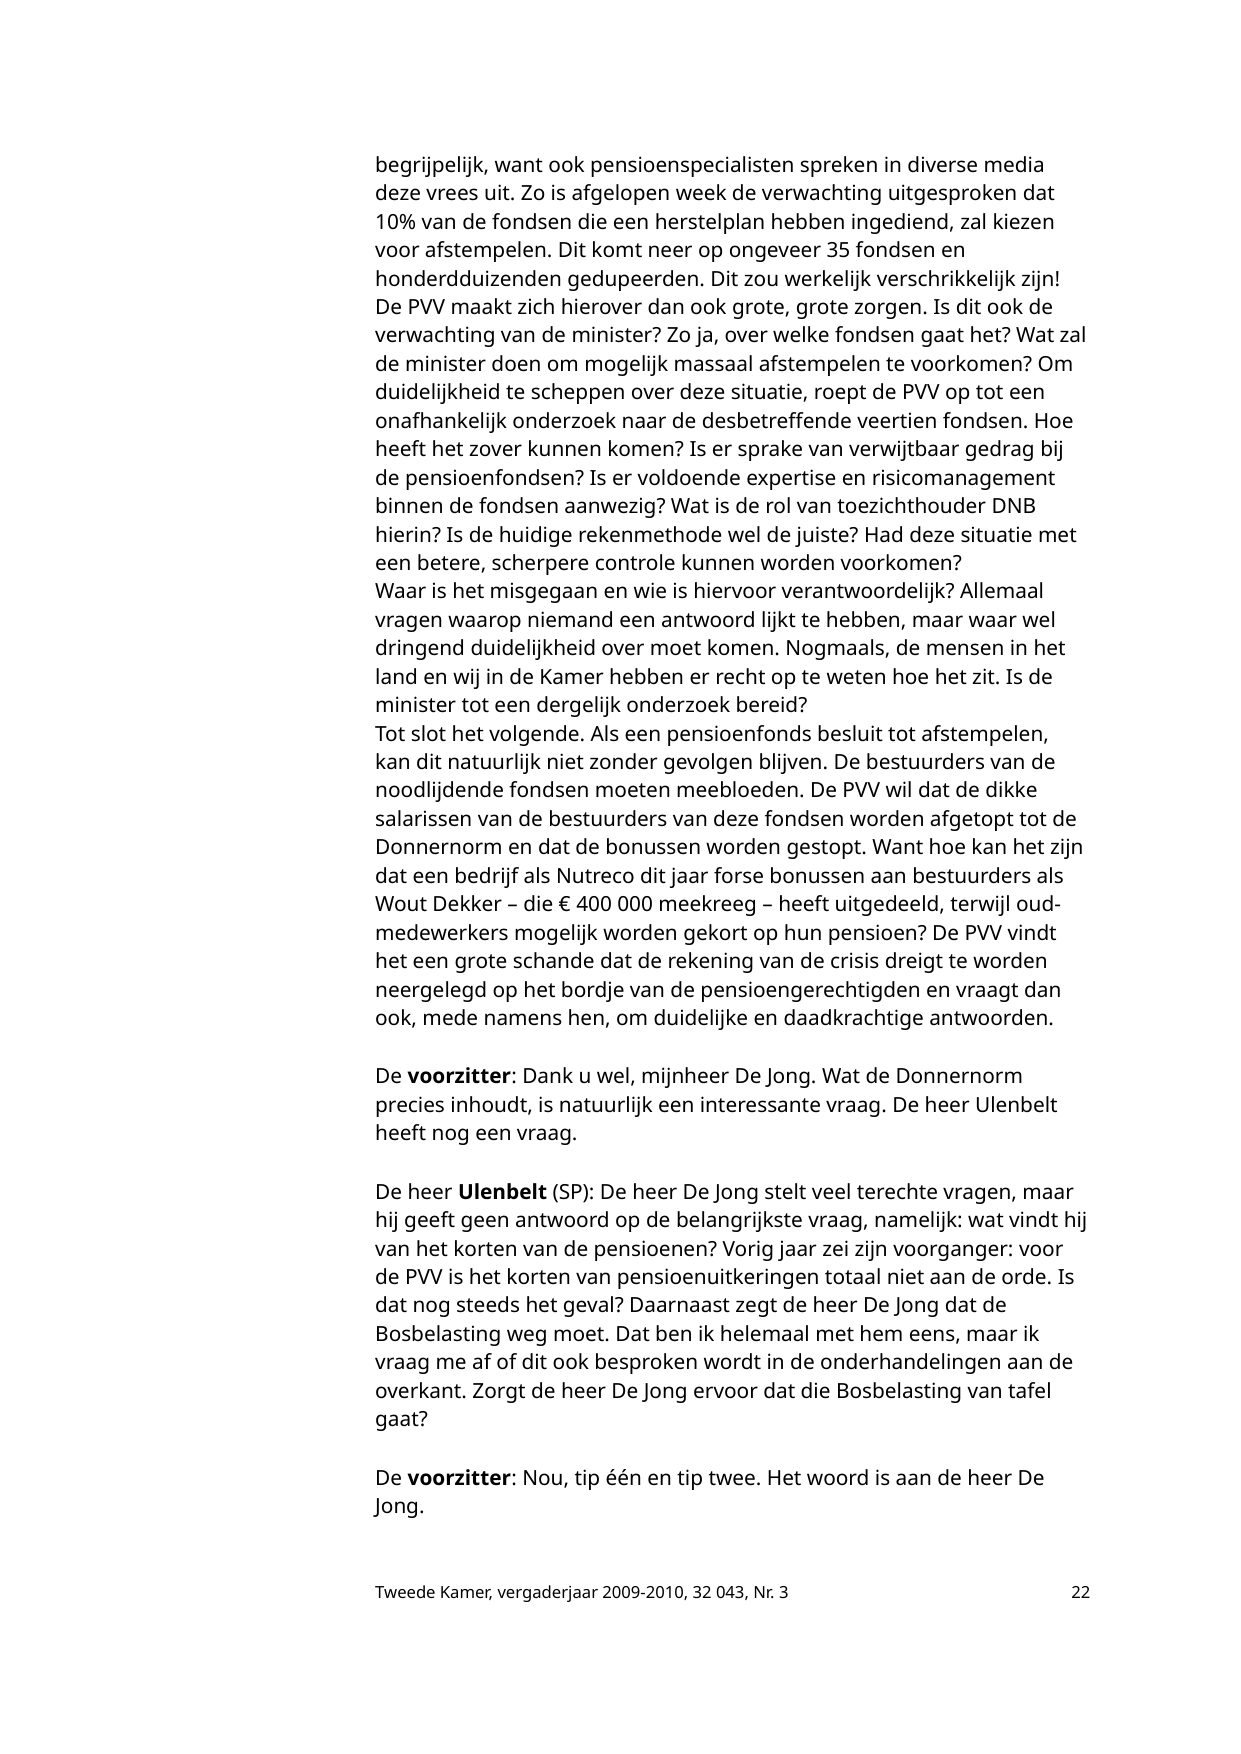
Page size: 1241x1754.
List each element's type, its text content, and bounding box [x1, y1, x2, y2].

text De voorzitter: Nou, tip één en tip twee. Het woord is aan de heer De Jong. [375, 1463, 1090, 1520]
text begrijpelijk, want ook pensioenspecialisten spreken in diverse media deze vrees uit. Zo is afgelopen week de verwachting uitgesproken dat 10% van de fondsen die een herstelplan hebben ingediend, zal kiezen voor afstempelen. Dit komt neer op ongeveer 35 fondsen en honderdduizenden gedupeerden. Dit zou werkelijk verschrikkelijk zijn! De PVV maakt zich hierover dan ook grote, grote zorgen. Is dit ook de verwachting van de minister? Zo ja, over welke fondsen gaat het? Wat zal de minister doen om mogelijk massaal afstempelen te voorkomen? Om duidelijkheid te scheppen over deze situatie, roept de PVV op tot een onafhankelijk onderzoek naar de desbetreffende veertien fondsen. Hoe heeft het zover kunnen komen? Is er sprake van verwijtbaar gedrag bij de pensioenfondsen? Is er voldoende expertise en risicomanagement binnen de fondsen aanwezig? Wat is de rol van toezichthouder DNB hierin? Is de huidige rekenmethode wel de juiste? Had deze situatie met een betere, scherpere controle kunnen worden voorkomen? [375, 150, 1090, 577]
text De voorzitter: Dank u wel, mijnheer De Jong. Wat de Donnernorm precies inhoudt, is natuurlijk een interessante vraag. De heer Ulenbelt heeft nog een vraag. [375, 1062, 1090, 1147]
text De heer Ulenbelt (SP): De heer De Jong stelt veel terechte vragen, maar hij geeft geen antwoord op de belangrijkste vraag, namelijk: wat vindt hij van het korten van de pensioenen? Vorig jaar zei zijn voorganger: voor de PVV is het korten van pensioenuitkeringen totaal niet aan de orde. Is dat nog steeds het geval? Daarnaast zegt de heer De Jong dat de Bosbelasting weg moet. Dat ben ik helemaal met hem eens, maar ik vraag me af of dit ook besproken wordt in de onderhandelingen aan de overkant. Zorgt de heer De Jong ervoor dat die Bosbelasting van tafel gaat? [375, 1177, 1090, 1433]
text Tot slot het volgende. Als een pensioenfonds besluit tot afstempelen, kan dit natuurlijk niet zonder gevolgen blijven. De bestuurders van de noodlijdende fondsen moeten meebloeden. De PVV wil dat de dikke salarissen van de bestuurders van deze fondsen worden afgetopt tot de Donnernorm en dat de bonussen worden gestopt. Want hoe kan het zijn dat een bedrijf als Nutreco dit jaar forse bonussen aan bestuurders als Wout Dekker – die € 400 000 meekreeg – heeft uitgedeeld, terwijl oud-medewerkers mogelijk worden gekort op hun pensioen? De PVV vindt het een grote schande dat de rekening van de crisis dreigt te worden neergelegd op het bordje van de pensioengerechtigden en vraagt dan ook, mede namens hen, om duidelijke en daadkrachtige antwoorden. [375, 719, 1090, 1032]
text Waar is het misgegaan en wie is hiervoor verantwoordelijk? Allemaal vragen waarop niemand een antwoord lijkt te hebben, maar waar wel dringend duidelijkheid over moet komen. Nogmaals, de mensen in het land en wij in de Kamer hebben er recht op te weten hoe het zit. Is de minister tot een dergelijk onderzoek bereid? [375, 577, 1090, 719]
